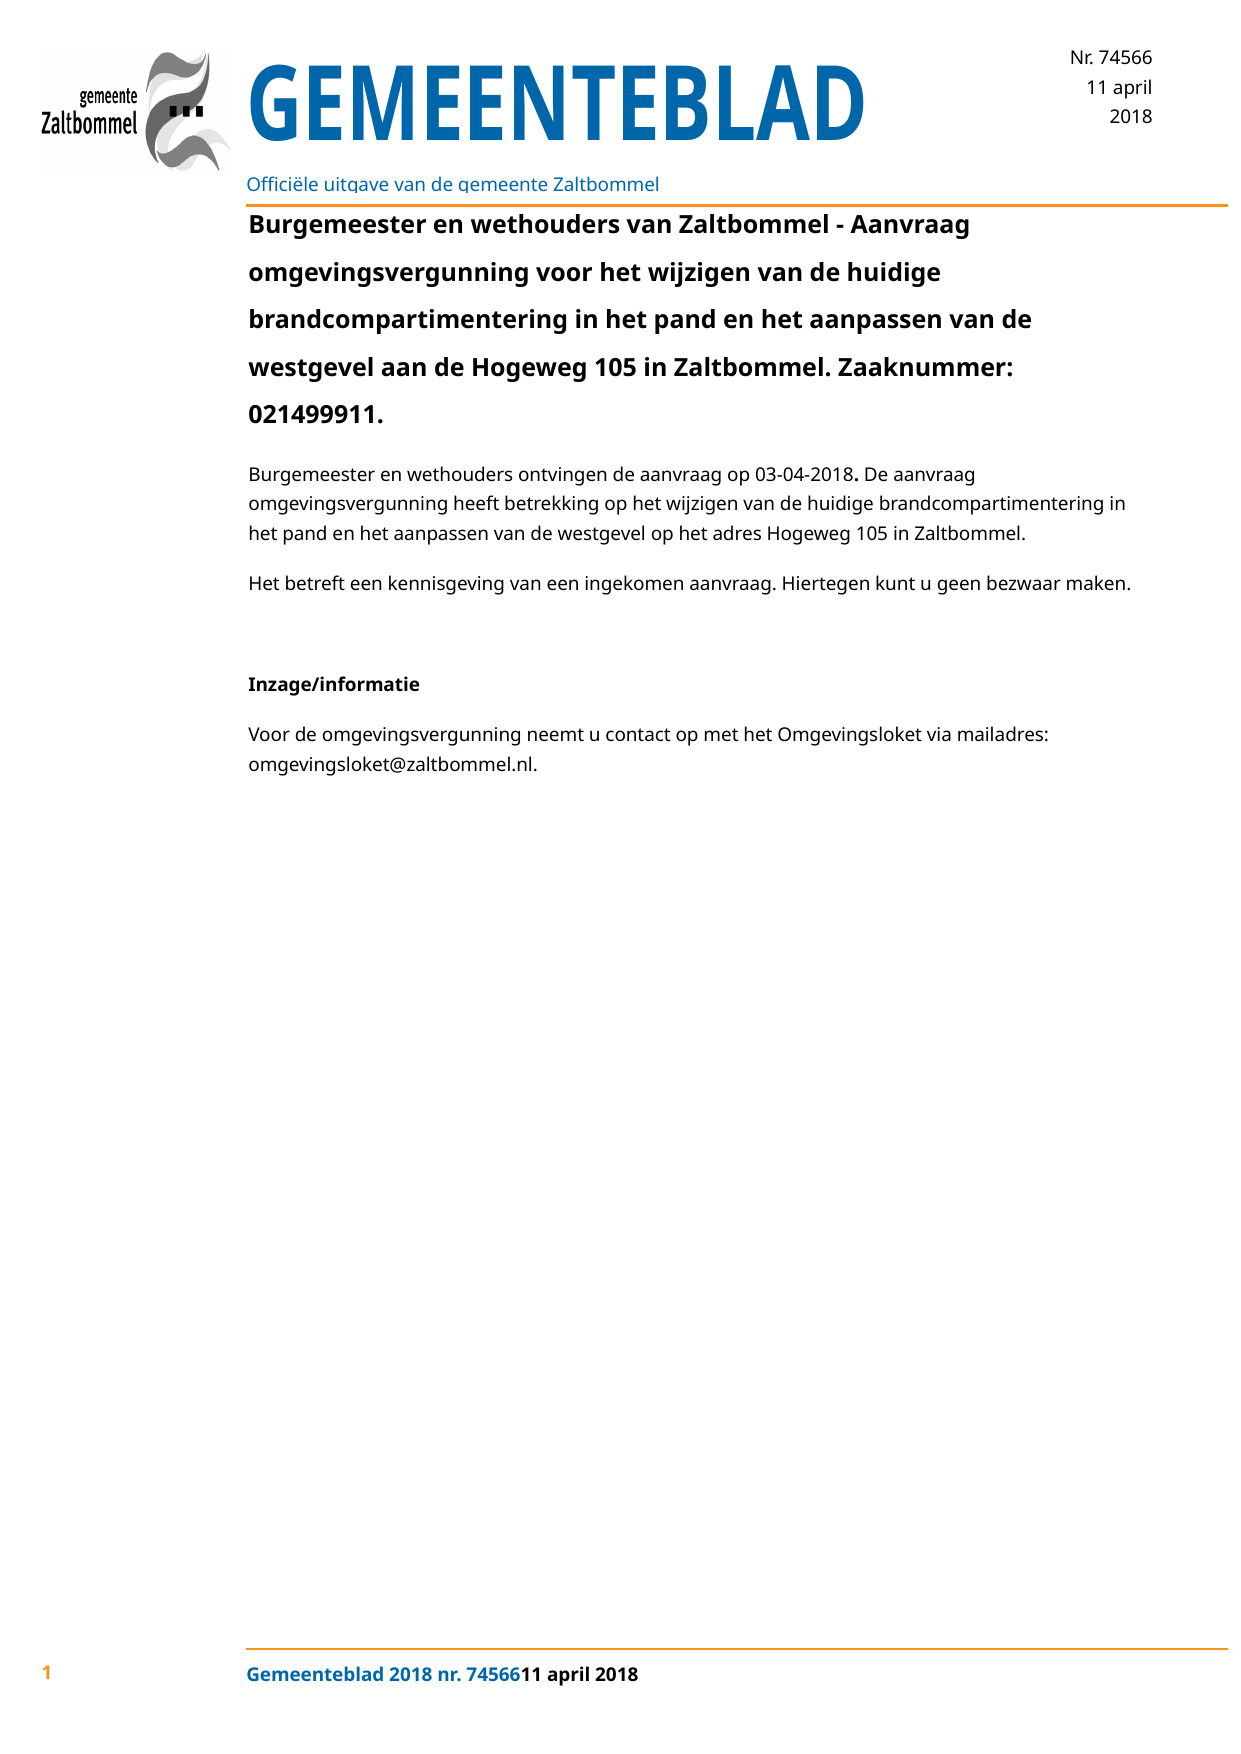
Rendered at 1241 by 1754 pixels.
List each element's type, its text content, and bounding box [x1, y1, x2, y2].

text Burgemeester en wethouders ontvingen de aanvraag op 03-04-2018. De aanvraag omgevingsvergunning heeft betrekking op het wijzigen van de huidige brandcompartimentering in het pand en het aanpassen van de westgevel op het adres Hogeweg 105 in Zaltbommel. [248, 461, 1152, 546]
picture [41, 47, 231, 172]
text Het betreft een kennisgeving van een ingekomen aanvraag. Hiertegen kunt u geen bezwaar maken. [248, 570, 1152, 596]
text Burgemeester en wethouders van Zaltbommel - Aanvraag omgevingsvergunning voor het wijzigen van de huidige brandcompartimentering in het pand en het aanpassen van de westgevel aan de Hogeweg 105 in Zaltbommel. Zaaknummer: 021499911. [248, 207, 1152, 431]
text Voor de omgevingsvergunning neemt u contact op met het Omgevingsloket via mailadres: omgevingsloket@zaltbommel.nl. [248, 722, 1152, 777]
text Inzage/informatie [248, 671, 1152, 697]
